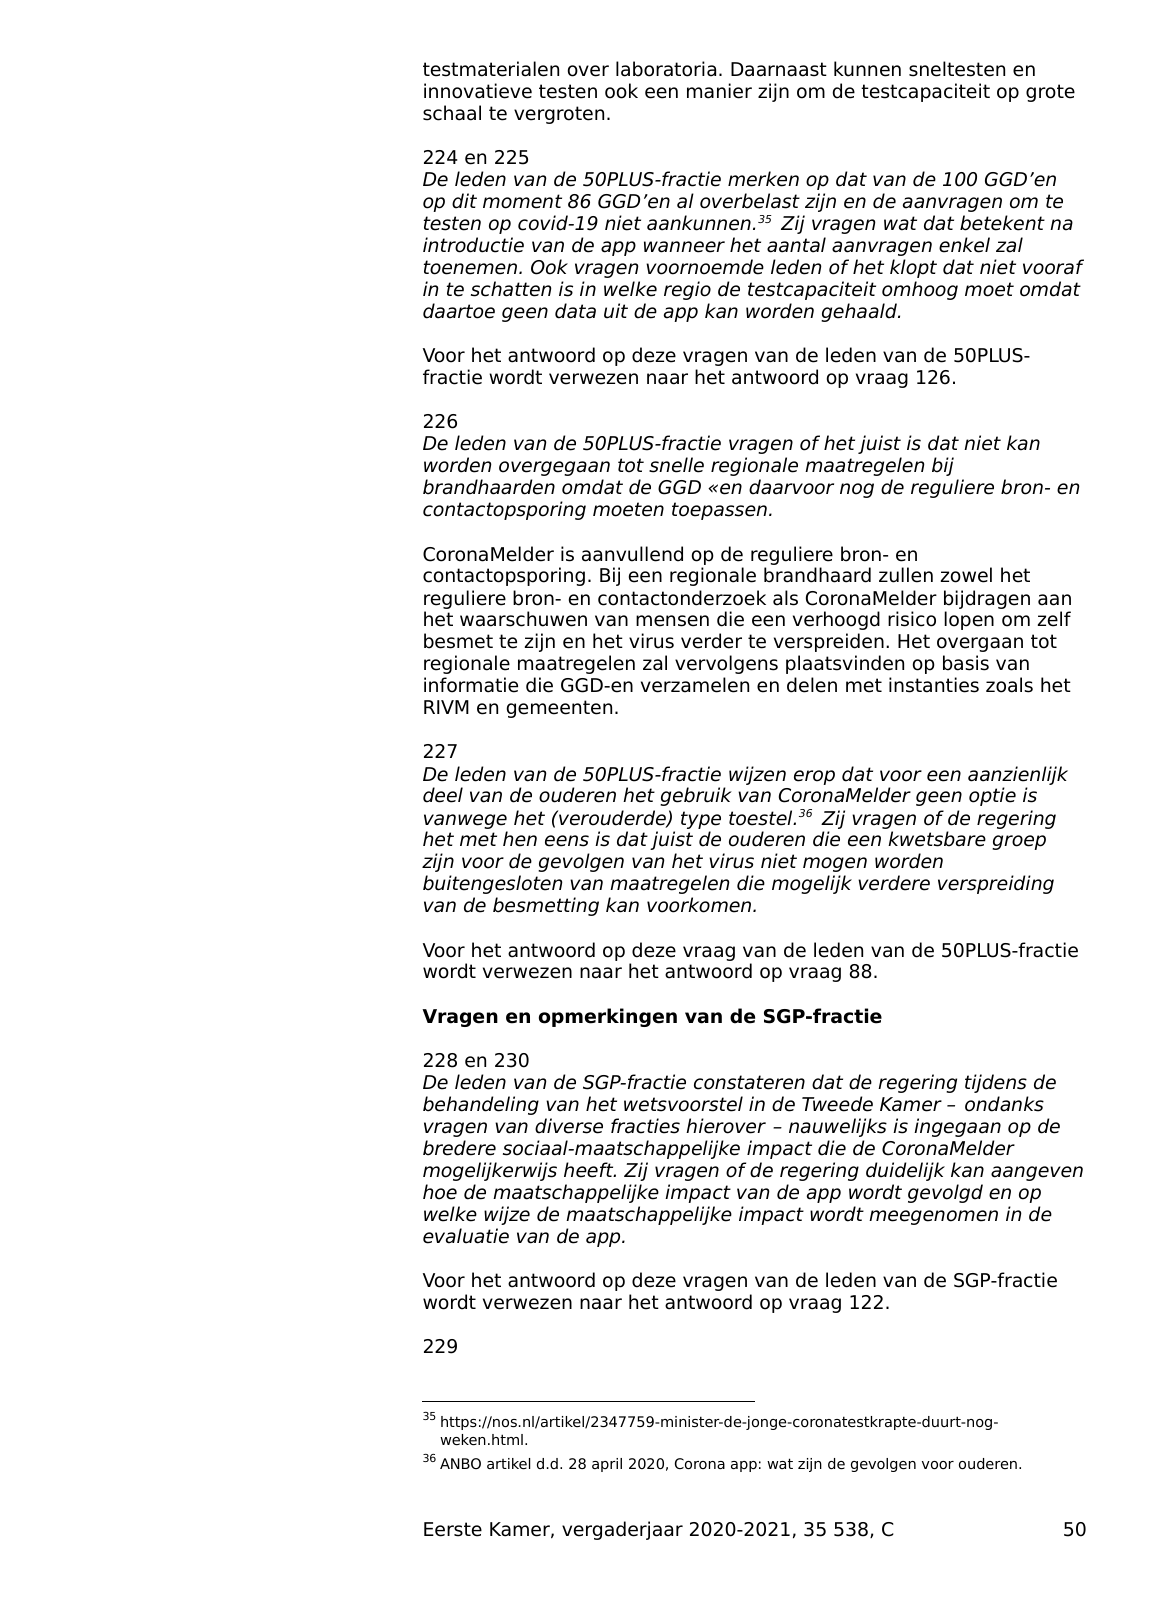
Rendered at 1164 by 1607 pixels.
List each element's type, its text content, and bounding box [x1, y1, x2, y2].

text 228 en 230 [422, 1050, 1087, 1072]
text 227 [422, 741, 1087, 763]
text ANBO artikel d.d. 28 april 2020, Corona app: wat zijn de gevolgen voor ouderen. [422, 1452, 1087, 1474]
text De leden van de 50PLUS-fractie merken op dat van de 100 GGD’en op dit moment 86 GGD’en al overbelast zijn en de aanvragen om te testen op covid-19 niet aankunnen. Zij vragen wat dat betekent na introductie van de app wanneer het aantal aanvragen enkel zal toenemen. Ook vragen voornoemde leden of het klopt dat niet vooraf in te schatten is in welke regio de testcapaciteit omhoog moet omdat daartoe geen data uit de app kan worden gehaald. [422, 169, 1087, 323]
text 229 [422, 1336, 1087, 1358]
text De leden van de 50PLUS-fractie vragen of het juist is dat niet kan worden overgegaan tot snelle regionale maatregelen bij brandhaarden omdat de GGD «en daarvoor nog de reguliere bron- en contactopsporing moeten toepassen. [422, 433, 1087, 521]
text De leden van de 50PLUS-fractie wijzen erop dat voor een aanzienlijk deel van de ouderen het gebruik van CoronaMelder geen optie is vanwege het (verouderde) type toestel. Zij vragen of de regering het met hen eens is dat juist de ouderen die een kwetsbare groep zijn voor de gevolgen van het virus niet mogen worden buitengesloten van maatregelen die mogelijk verdere verspreiding van de besmetting kan voorkomen. [422, 763, 1087, 917]
text 224 en 225 [422, 147, 1087, 169]
text Voor het antwoord op deze vraag van de leden van de 50PLUS-fractie wordt verwezen naar het antwoord op vraag 88. [422, 939, 1087, 983]
subtitle Vragen en opmerkingen van de SGP-fractie [422, 1006, 1087, 1028]
text testmaterialen over laboratoria. Daarnaast kunnen sneltesten en innovatieve testen ook een manier zijn om de testcapaciteit op grote schaal te vergroten. [422, 59, 1087, 125]
text CoronaMelder is aanvullend op de reguliere bron- en contactopsporing. Bij een regionale brandhaard zullen zowel het reguliere bron- en contactonderzoek als CoronaMelder bijdragen aan het waarschuwen van mensen die een verhoogd risico lopen om zelf besmet te zijn en het virus verder te verspreiden. Het overgaan tot regionale maatregelen zal vervolgens plaatsvinden op basis van informatie die GGD-en verzamelen en delen met instanties zoals het RIVM en gemeenten. [422, 543, 1087, 719]
text https://nos.nl/artikel/2347759-minister-de-jonge-coronatestkrapte-duurt-nog-weken.html. [422, 1410, 1087, 1449]
text De leden van de SGP-fractie constateren dat de regering tijdens de behandeling van het wetsvoorstel in de Tweede Kamer – ondanks vragen van diverse fracties hierover – nauwelijks is ingegaan op de bredere sociaal-maatschappelijke impact die de CoronaMelder mogelijkerwijs heeft. Zij vragen of de regering duidelijk kan aangeven hoe de maatschappelijke impact van de app wordt gevolgd en op welke wijze de maatschappelijke impact wordt meegenomen in de evaluatie van de app. [422, 1072, 1087, 1248]
text Voor het antwoord op deze vragen van de leden van de SGP-fractie wordt verwezen naar het antwoord op vraag 122. [422, 1270, 1087, 1314]
text Voor het antwoord op deze vragen van de leden van de 50PLUS-fractie wordt verwezen naar het antwoord op vraag 126. [422, 345, 1087, 389]
text 226 [422, 411, 1087, 433]
